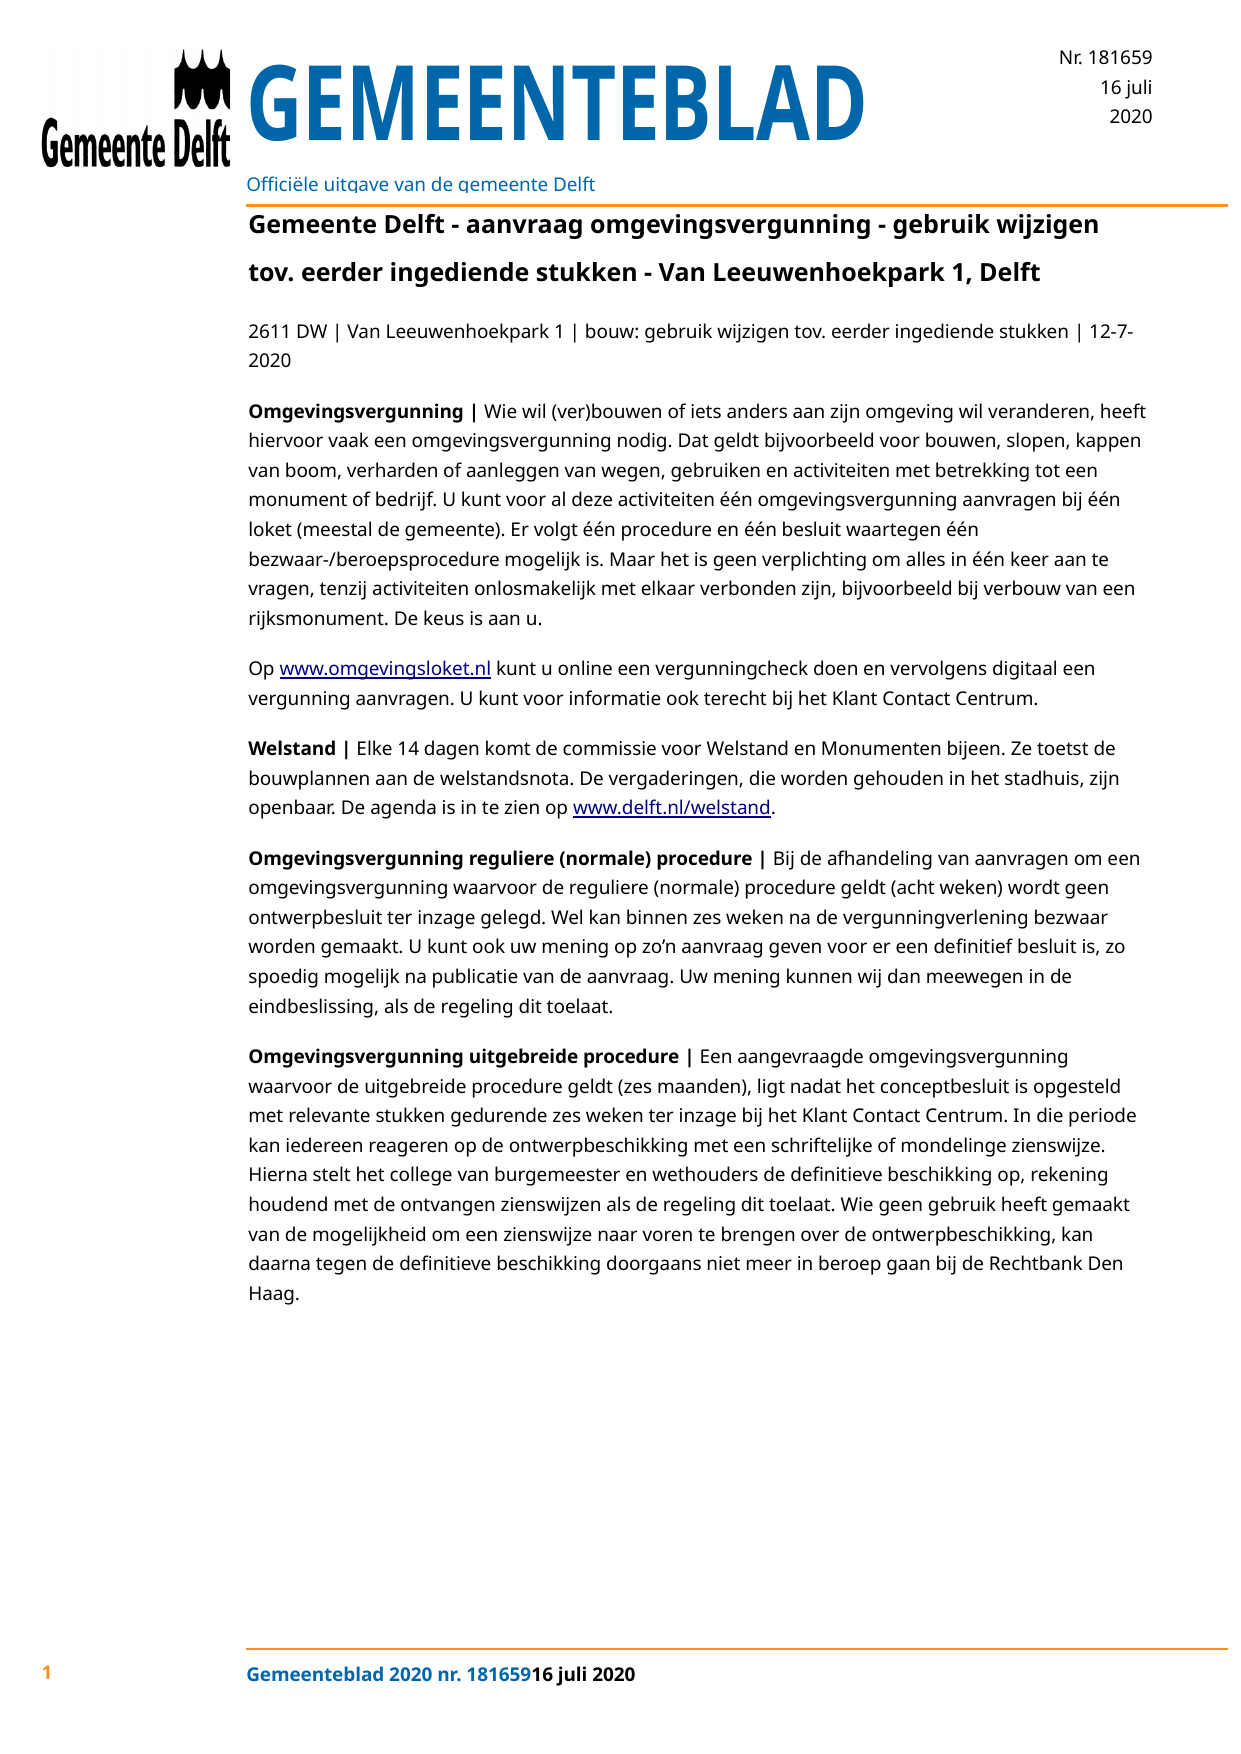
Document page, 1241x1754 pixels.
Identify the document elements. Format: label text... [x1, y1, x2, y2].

text Welstand | Elke 14 dagen komt de commissie voor Welstand en Monumenten bijeen. Ze toetst de bouwplannen aan de welstandsnota. De vergaderingen, die worden gehouden in het stadhuis, zijn openbaar. De agenda is in te zien op www.delft.nl/welstand. [248, 735, 1152, 820]
picture [41, 47, 231, 172]
text 2611 DW | Van Leeuwenhoekpark 1 | bouw: gebruik wijzigen tov. eerder ingediende stukken | 12-7-2020 [248, 318, 1152, 373]
text Omgevingsvergunning reguliere (normale) procedure | Bij de afhandeling van aanvragen om een omgevingsvergunning waarvoor de reguliere (normale) procedure geldt (acht weken) wordt geen ontwerpbesluit ter inzage gelegd. Wel kan binnen zes weken na de vergunningverlening bezwaar worden gemaakt. U kunt ook uw mening op zo’n aanvraag geven voor er een definitief besluit is, zo spoedig mogelijk na publicatie van de aanvraag. Uw mening kunnen wij dan meewegen in de eindbeslissing, als de regeling dit toelaat. [248, 845, 1152, 1019]
text Op www.omgevingsloket.nl kunt u online een vergunningcheck doen en vervolgens digitaal een vergunning aanvragen. U kunt voor informatie ook terecht bij het Klant Contact Centrum. [248, 655, 1152, 711]
text Omgevingsvergunning uitgebreide procedure | Een aangevraagde omgevingsvergunning waarvoor de uitgebreide procedure geldt (zes maanden), ligt nadat het conceptbesluit is opgesteld met relevante stukken gedurende zes weken ter inzage bij het Klant Contact Centrum. In die periode kan iedereen reageren op de ontwerpbeschikking met een schriftelijke of mondelinge zienswijze. Hierna stelt het college van burgemeester en wethouders de definitieve beschikking op, rekening houdend met de ontvangen zienswijzen als de regeling dit toelaat. Wie geen gebruik heeft gemaakt van de mogelijkheid om een zienswijze naar voren te brengen over de ontwerpbeschikking, kan daarna tegen de definitieve beschikking doorgaans niet meer in beroep gaan bij de Rechtbank Den Haag. [248, 1043, 1152, 1306]
text Gemeente Delft - aanvraag omgevingsvergunning - gebruik wijzigen tov. eerder ingediende stukken - Van Leeuwenhoekpark 1, Delft [248, 207, 1152, 288]
text Omgevingsvergunning | Wie wil (ver)bouwen of iets anders aan zijn omgeving wil veranderen, heeft hiervoor vaak een omgevingsvergunning nodig. Dat geldt bijvoorbeeld voor bouwen, slopen, kappen van boom, verharden of aanleggen van wegen, gebruiken en activiteiten met betrekking tot een monument of bedrijf. U kunt voor al deze activiteiten één omgevingsvergunning aanvragen bij één loket (meestal de gemeente). Er volgt één procedure en één besluit waartegen één bezwaar-/beroepsprocedure mogelijk is. Maar het is geen verplichting om alles in één keer aan te vragen, tenzij activiteiten onlosmakelijk met elkaar verbonden zijn, bijvoorbeeld bij verbouw van een rijksmonument. De keus is aan u. [248, 398, 1152, 631]
